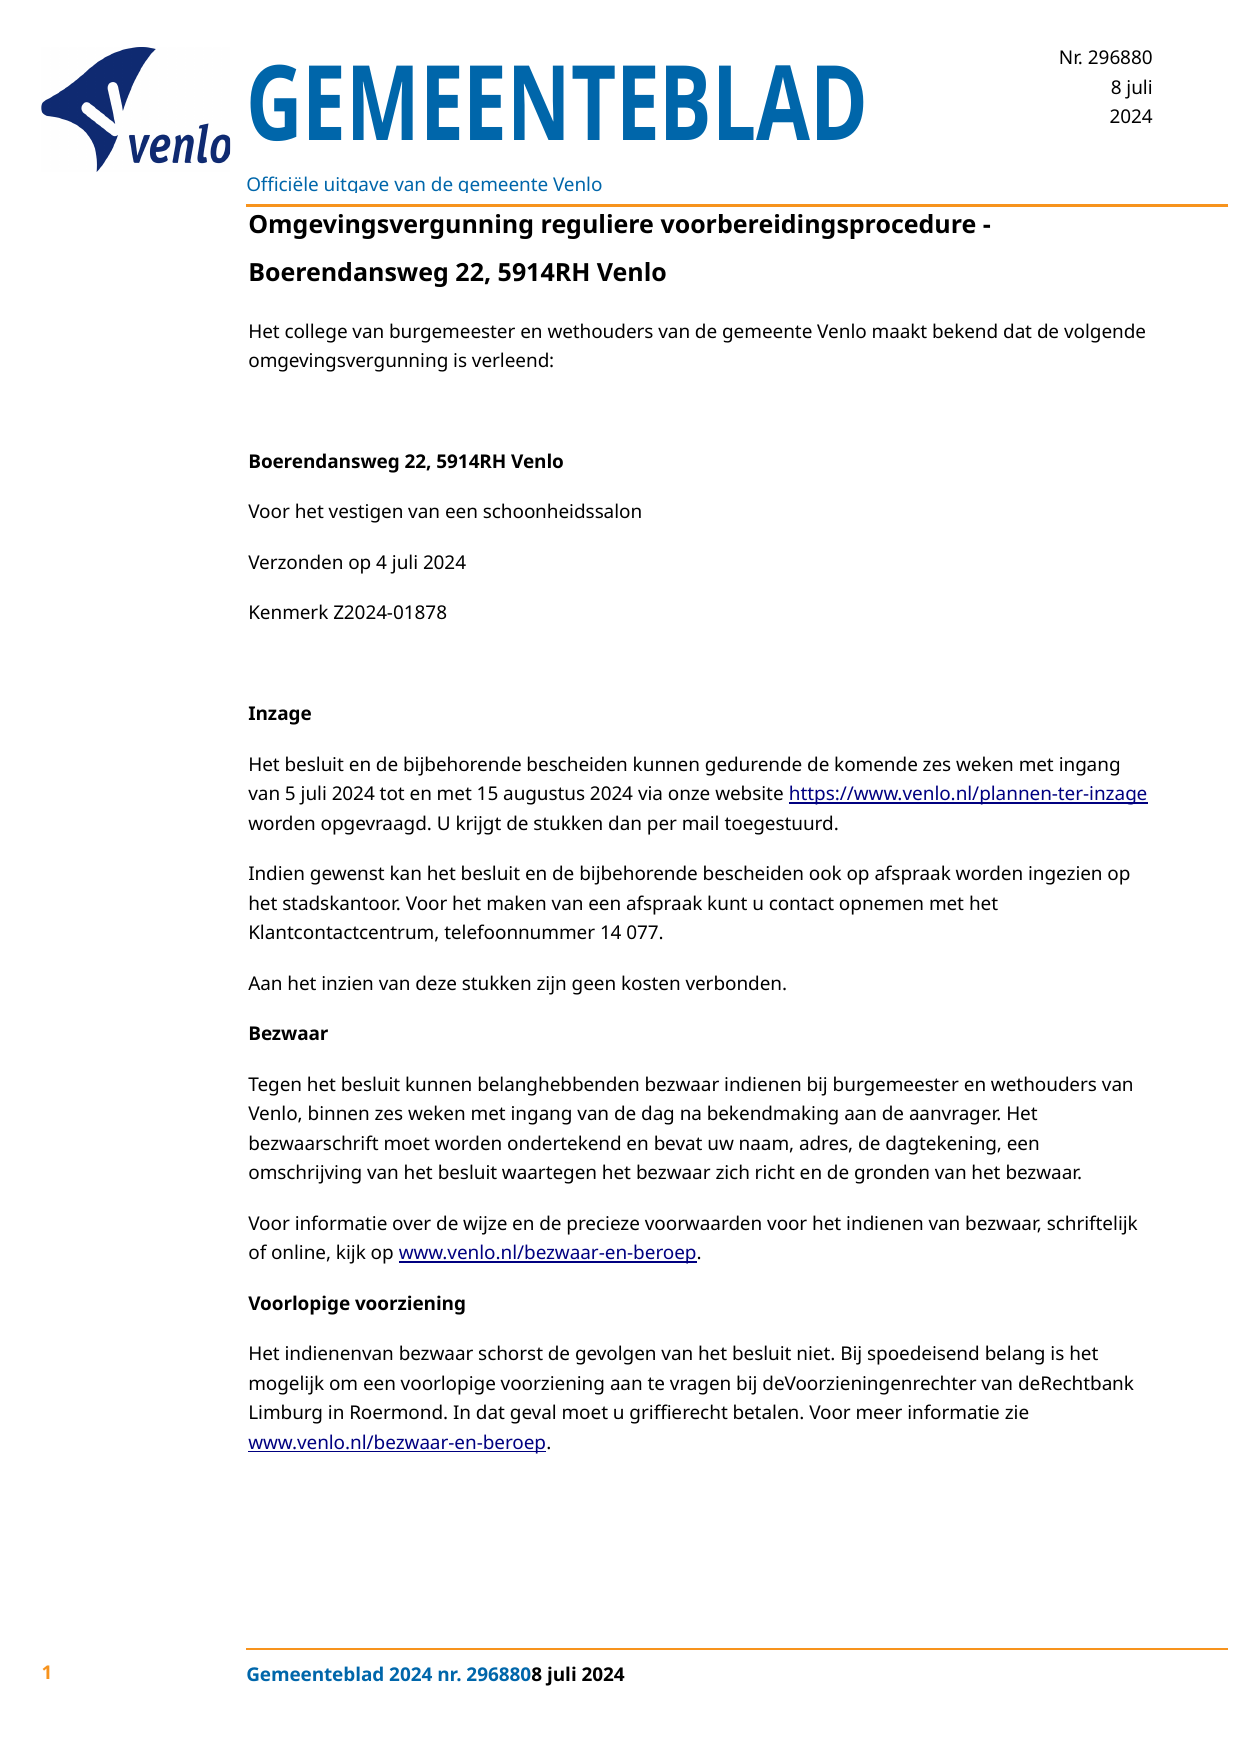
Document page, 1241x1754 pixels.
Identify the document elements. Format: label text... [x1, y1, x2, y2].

text Indien gewenst kan het besluit en de bijbehorende bescheiden ook op afspraak worden ingezien op het stadskantoor. Voor het maken van een afspraak kunt u contact opnemen met het Klantcontactcentrum, telefoonnummer 14 077. [248, 860, 1152, 945]
text Omgevingsvergunning reguliere voorbereidingsprocedure - Boerendansweg 22, 5914RH Venlo [248, 207, 1152, 288]
text Boerendansweg 22, 5914RH Venlo [248, 448, 1152, 474]
text Verzonden op 4 juli 2024 [248, 549, 1152, 575]
text Kenmerk Z2024-01878 [248, 599, 1152, 625]
text Het college van burgemeester en wethouders van de gemeente Venlo maakt bekend dat de volgende omgevingsvergunning is verleend: [248, 318, 1152, 373]
text Voorlopige voorziening [248, 1290, 1152, 1316]
text Voor informatie over de wijze en de precieze voorwaarden voor het indienen van bezwaar, schriftelijk of online, kijk op www.venlo.nl/bezwaar-en-beroep. [248, 1210, 1152, 1265]
text Het indienenvan bezwaar schorst de gevolgen van het besluit niet. Bij spoedeisend belang is het mogelijk om een voorlopige voorziening aan te vragen bij deVoorzieningenrechter van deRechtbank Limburg in Roermond. In dat geval moet u griffierecht betalen. Voor meer informatie zie www.venlo.nl/bezwaar-en-beroep. [248, 1340, 1152, 1455]
text Bezwaar [248, 1020, 1152, 1046]
text Voor het vestigen van een schoonheidssalon [248, 499, 1152, 524]
text Tegen het besluit kunnen belanghebbenden bezwaar indienen bij burgemeester en wethouders van Venlo, binnen zes weken met ingang van de dag na bekendmaking aan de aanvrager. Het bezwaarschrift moet worden ondertekend en bevat uw naam, adres, de dagtekening, een omschrijving van het besluit waartegen het bezwaar zich richt en de gronden van het bezwaar. [248, 1071, 1152, 1185]
text Aan het inzien van deze stukken zijn geen kosten verbonden. [248, 970, 1152, 996]
text Inzage [248, 700, 1152, 726]
text Het besluit en de bijbehorende bescheiden kunnen gedurende de komende zes weken met ingang van 5 juli 2024 tot en met 15 augustus 2024 via onze website https://www.venlo.nl/plannen-ter-inzage worden opgevraagd. U krijgt de stukken dan per mail toegestuurd. [248, 751, 1152, 836]
picture [41, 47, 231, 172]
